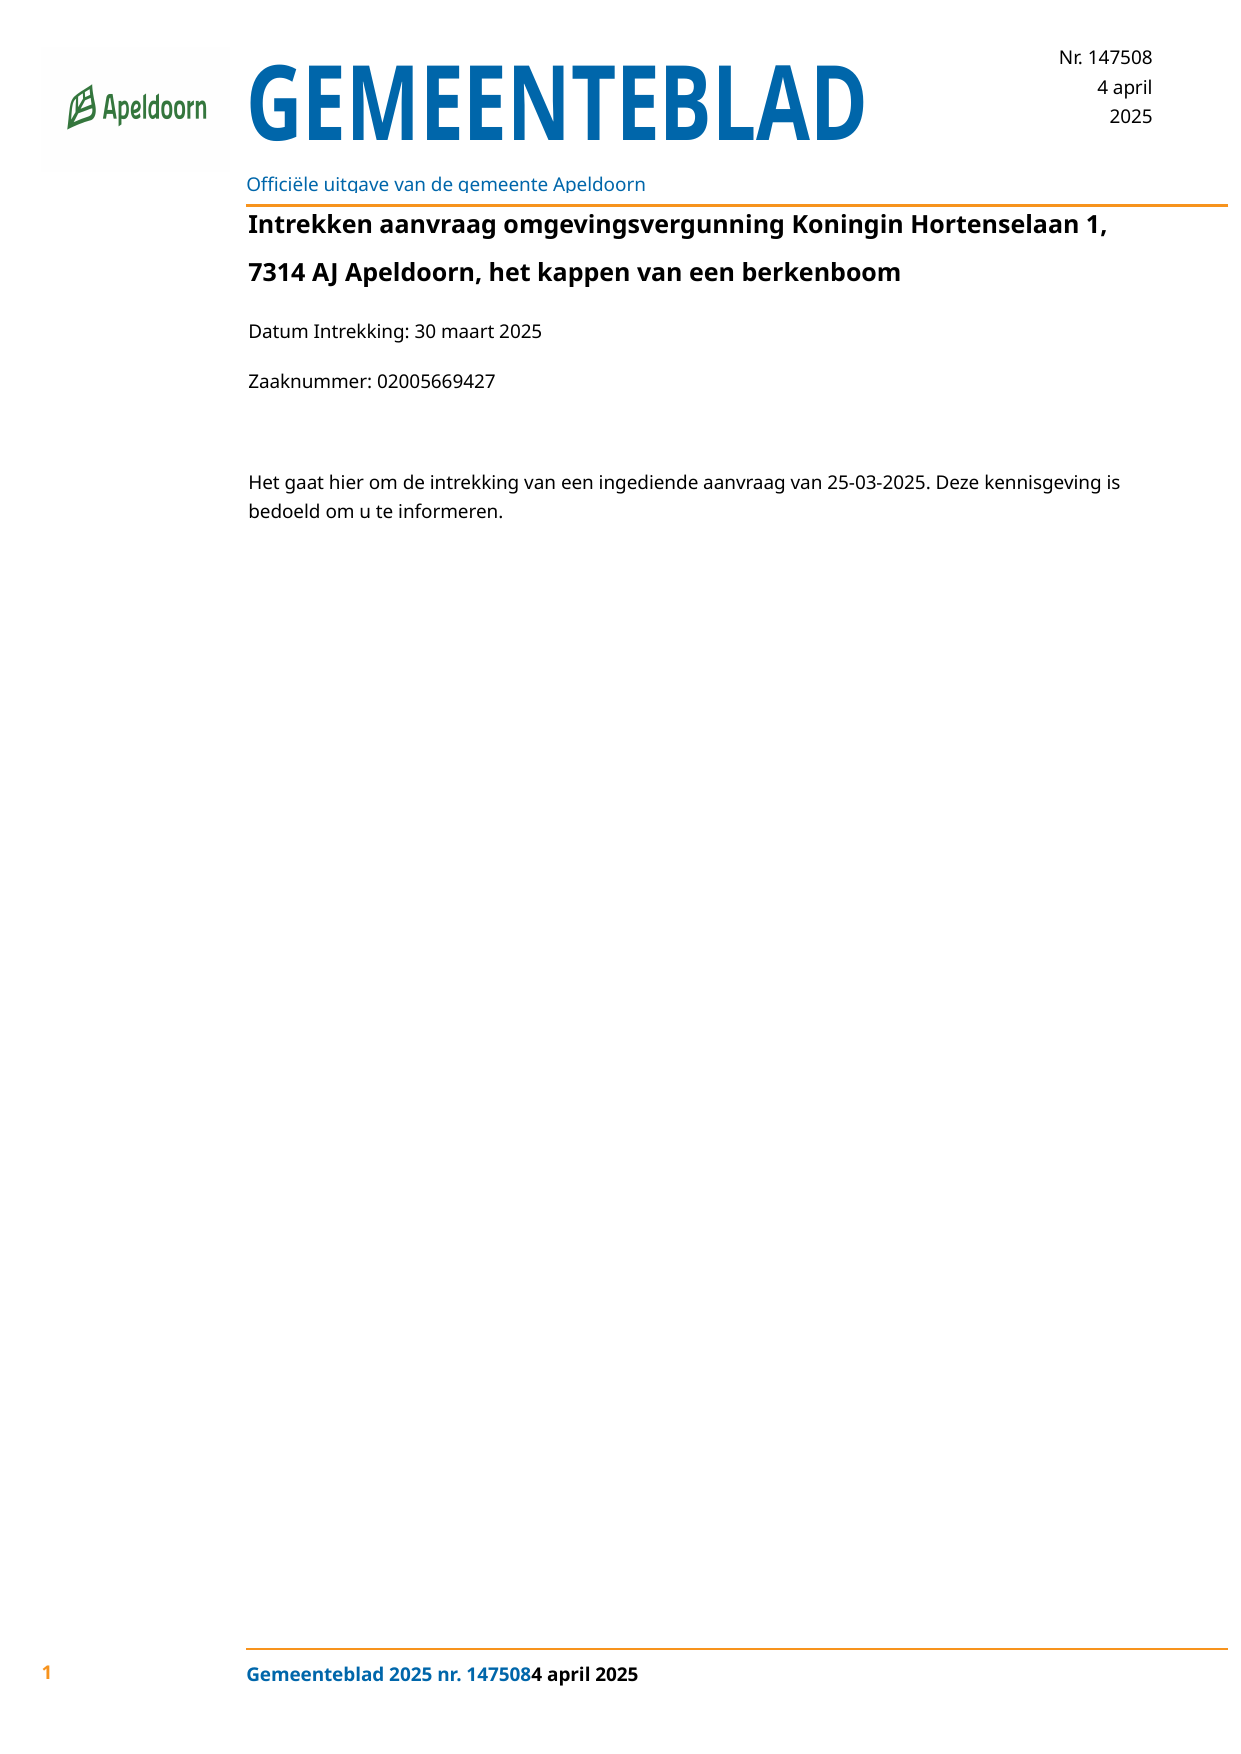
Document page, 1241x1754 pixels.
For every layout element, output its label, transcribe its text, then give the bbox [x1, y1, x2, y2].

text Het gaat hier om de intrekking van een ingediende aanvraag van 25-03-2025. Deze kennisgeving is bedoeld om u te informeren. [248, 469, 1152, 524]
text Datum Intrekking: 30 maart 2025 [248, 318, 1152, 344]
text Zaaknummer: 02005669427 [248, 368, 1152, 394]
text Intrekken aanvraag omgevingsvergunning Koningin Hortenselaan 1, 7314 AJ Apeldoorn, het kappen van een berkenboom [248, 207, 1152, 288]
picture [41, 47, 231, 172]
